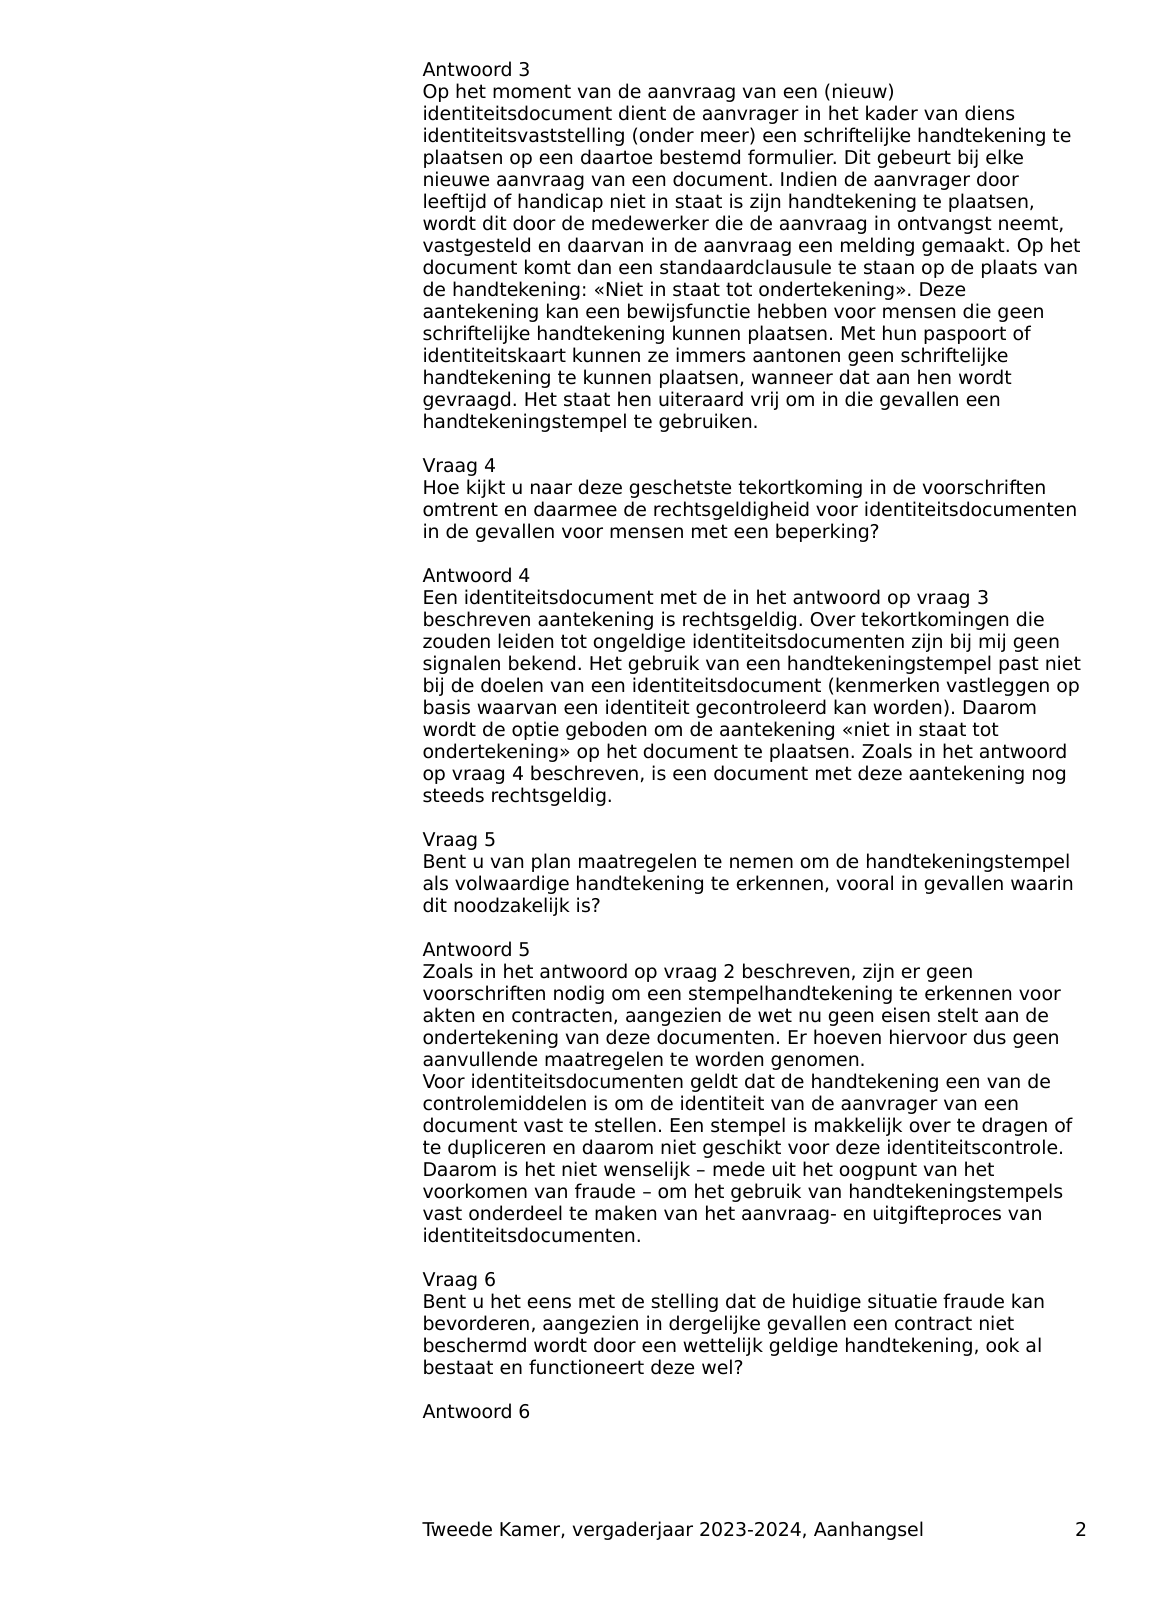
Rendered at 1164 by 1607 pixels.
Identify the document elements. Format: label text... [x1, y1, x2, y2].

text Voor identiteitsdocumenten geldt dat de handtekening een van de controlemiddelen is om de identiteit van de aanvrager van een document vast te stellen. Een stempel is makkelijk over te dragen of te dupliceren en daarom niet geschikt voor deze identiteitscontrole. Daarom is het niet wenselijk – mede uit het oogpunt van het voorkomen van fraude – om het gebruik van handtekeningstempels vast onderdeel te maken van het aanvraag- en uitgifteproces van identiteitsdocumenten. [422, 1071, 1087, 1247]
text Antwoord 5 [422, 939, 1087, 961]
text Bent u van plan maatregelen te nemen om de handtekeningstempel als volwaardige handtekening te erkennen, vooral in gevallen waarin dit noodzakelijk is? [422, 851, 1087, 917]
text Een identiteitsdocument met de in het antwoord op vraag 3 beschreven aantekening is rechtsgeldig. Over tekortkomingen die zouden leiden tot ongeldige identiteitsdocumenten zijn bij mij geen signalen bekend. Het gebruik van een handtekeningstempel past niet bij de doelen van een identiteitsdocument (kenmerken vastleggen op basis waarvan een identiteit gecontroleerd kan worden). Daarom wordt de optie geboden om de aantekening «niet in staat tot ondertekening» op het document te plaatsen. Zoals in het antwoord op vraag 4 beschreven, is een document met deze aantekening nog steeds rechtsgeldig. [422, 587, 1087, 807]
text Antwoord 4 [422, 565, 1087, 587]
text Antwoord 6 [422, 1401, 1087, 1423]
text Vraag 6 [422, 1269, 1087, 1291]
text Vraag 5 [422, 829, 1087, 851]
text Vraag 4 [422, 455, 1087, 477]
text Antwoord 3 [422, 59, 1087, 81]
text Hoe kijkt u naar deze geschetste tekortkoming in de voorschriften omtrent en daarmee de rechtsgeldigheid voor identiteitsdocumenten in de gevallen voor mensen met een beperking? [422, 477, 1087, 543]
text Bent u het eens met de stelling dat de huidige situatie fraude kan bevorderen, aangezien in dergelijke gevallen een contract niet beschermd wordt door een wettelijk geldige handtekening, ook al bestaat en functioneert deze wel? [422, 1291, 1087, 1379]
text Zoals in het antwoord op vraag 2 beschreven, zijn er geen voorschriften nodig om een stempelhandtekening te erkennen voor akten en contracten, aangezien de wet nu geen eisen stelt aan de ondertekening van deze documenten. Er hoeven hiervoor dus geen aanvullende maatregelen te worden genomen. [422, 961, 1087, 1071]
text Op het moment van de aanvraag van een (nieuw) identiteitsdocument dient de aanvrager in het kader van diens identiteitsvaststelling (onder meer) een schriftelijke handtekening te plaatsen op een daartoe bestemd formulier. Dit gebeurt bij elke nieuwe aanvraag van een document. Indien de aanvrager door leeftijd of handicap niet in staat is zijn handtekening te plaatsen, wordt dit door de medewerker die de aanvraag in ontvangst neemt, vastgesteld en daarvan in de aanvraag een melding gemaakt. Op het document komt dan een standaardclausule te staan op de plaats van de handtekening: «Niet in staat tot ondertekening». Deze aantekening kan een bewijsfunctie hebben voor mensen die geen schriftelijke handtekening kunnen plaatsen. Met hun paspoort of identiteitskaart kunnen ze immers aantonen geen schriftelijke handtekening te kunnen plaatsen, wanneer dat aan hen wordt gevraagd. Het staat hen uiteraard vrij om in die gevallen een handtekeningstempel te gebruiken. [422, 81, 1087, 433]
